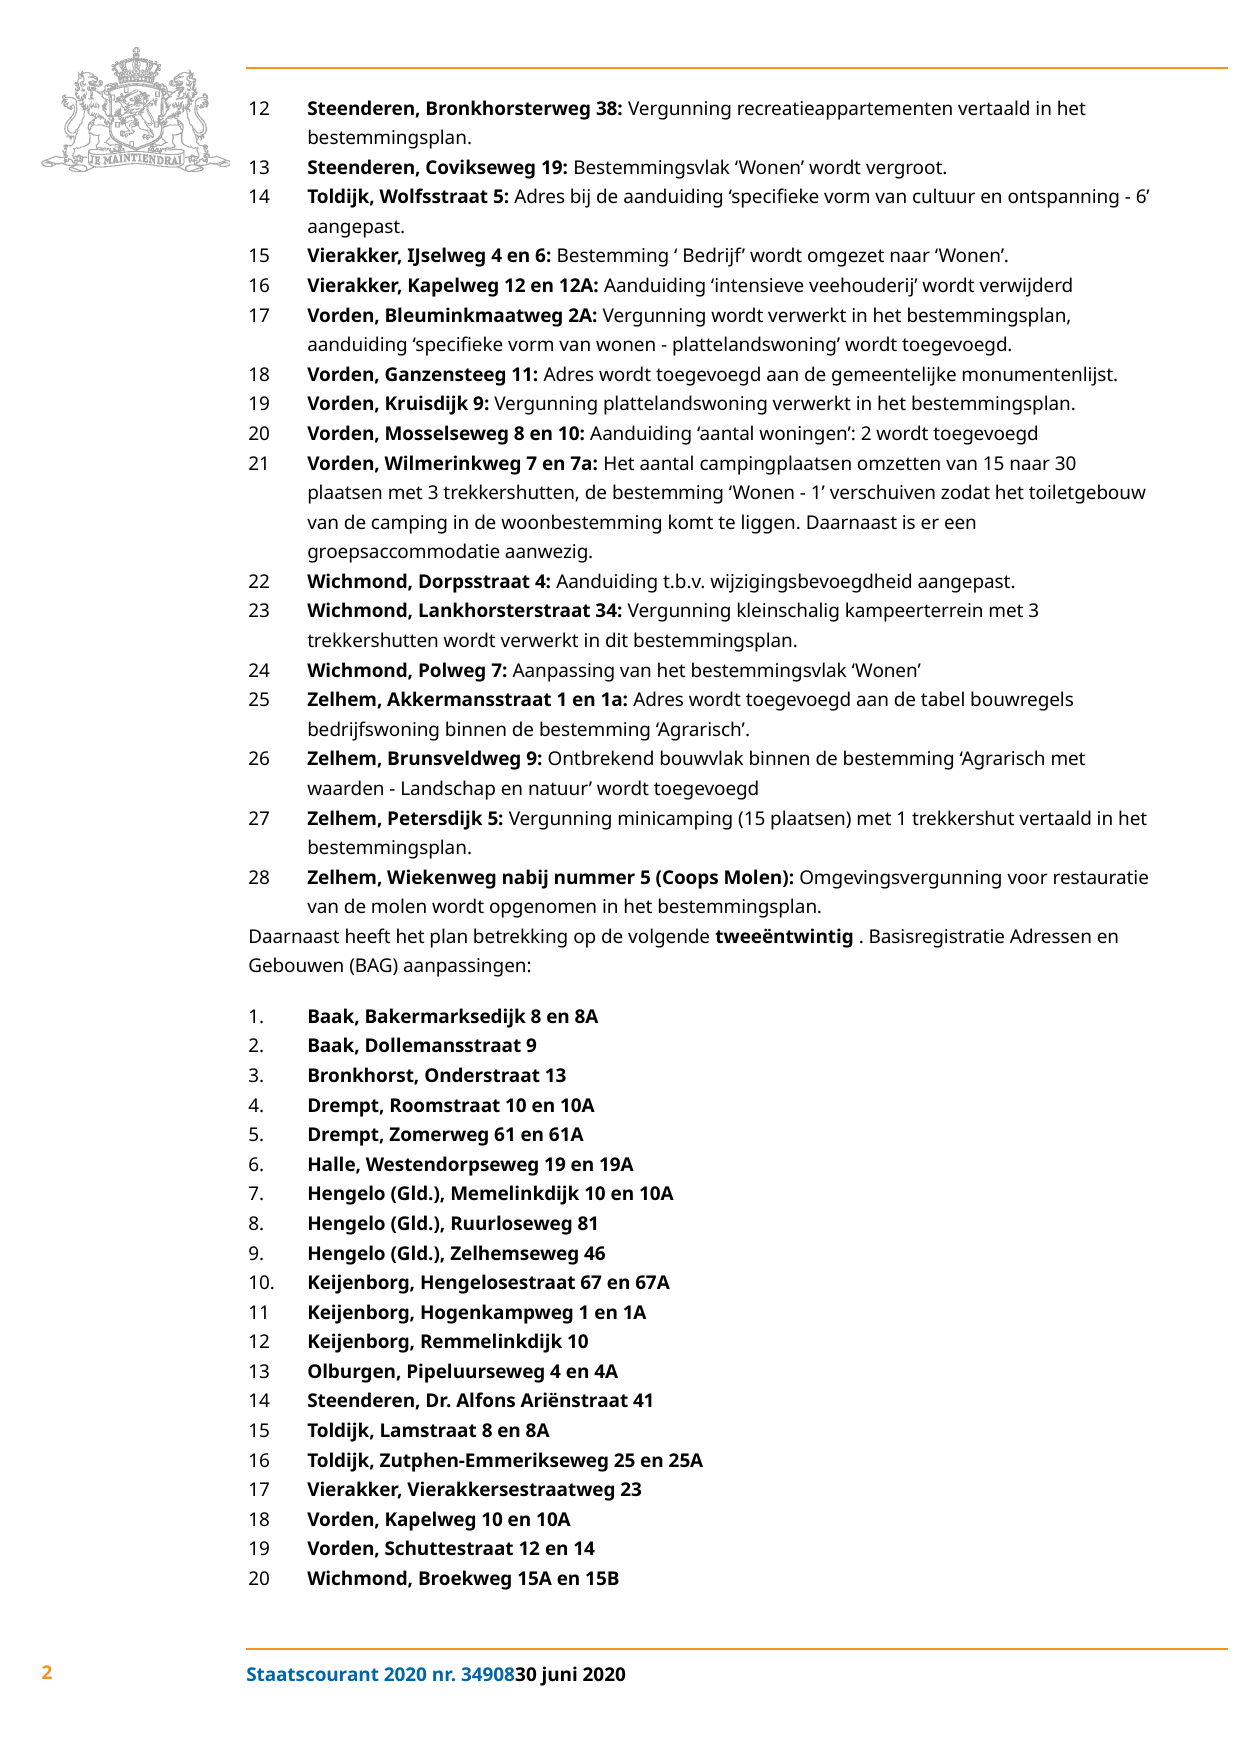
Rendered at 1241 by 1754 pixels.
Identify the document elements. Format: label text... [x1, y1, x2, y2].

list Zelhem, Akkermansstraat 1 en 1a: Adres wordt toegevoegd aan de tabel bouwregels bedrijfswoning binnen de bestemming ‘Agrarisch’. [248, 686, 1152, 742]
list Bronkhorst, Onderstraat 13 [248, 1062, 1152, 1088]
list Hengelo (Gld.), Ruurloseweg 81 [248, 1210, 1152, 1236]
list Vorden, Kapelweg 10 en 10A [248, 1506, 1152, 1532]
list Vorden, Ganzensteeg 11: Adres wordt toegevoegd aan de gemeentelijke monumentenlijst. [248, 361, 1152, 387]
list Vorden, Schuttestraat 12 en 14 [248, 1536, 1152, 1561]
list Keijenborg, Hengelosestraat 67 en 67A [248, 1269, 1152, 1295]
list Olburgen, Pipeluurseweg 4 en 4A [248, 1358, 1152, 1384]
text Daarnaast heeft het plan betrekking op de volgende tweeëntwintig . Basisregistratie Adressen en Gebouwen (BAG) aanpassingen: [248, 923, 1152, 978]
list Baak, Dollemansstraat 9 [248, 1033, 1152, 1058]
list Keijenborg, Hogenkampweg 1 en 1A [248, 1299, 1152, 1325]
list Drempt, Zomerweg 61 en 61A [248, 1121, 1152, 1147]
list Wichmond, Polweg 7: Aanpassing van het bestemmingsvlak ‘Wonen’ [248, 657, 1152, 683]
list Steenderen, Bronkhorsterweg 38: Vergunning recreatieappartementen vertaald in het bestemmingsplan. [248, 95, 1152, 150]
list Toldijk, Zutphen-Emmerikseweg 25 en 25A [248, 1447, 1152, 1473]
list Vierakker, IJselweg 4 en 6: Bestemming ‘ Bedrijf’ wordt omgezet naar ‘Wonen’. [248, 243, 1152, 268]
list Vorden, Bleuminkmaatweg 2A: Vergunning wordt verwerkt in het bestemmingsplan, aanduiding ‘specifieke vorm van wonen - plattelandswoning’ wordt toegevoegd. [248, 302, 1152, 357]
list Wichmond, Dorpsstraat 4: Aanduiding t.b.v. wijzigingsbevoegdheid aangepast. [248, 568, 1152, 594]
list Vierakker, Kapelweg 12 en 12A: Aanduiding ‘intensieve veehouderij’ wordt verwijderd [248, 272, 1152, 298]
list Baak, Bakermarksedijk 8 en 8A [248, 1003, 1152, 1029]
list Vierakker, Vierakkersestraatweg 23 [248, 1476, 1152, 1502]
list Zelhem, Petersdijk 5: Vergunning minicamping (15 plaatsen) met 1 trekkershut vertaald in het bestemmingsplan. [248, 805, 1152, 860]
list Drempt, Roomstraat 10 en 10A [248, 1092, 1152, 1118]
list Zelhem, Wiekenweg nabij nummer 5 (Coops Molen): Omgevingsvergunning voor restauratie van de molen wordt opgenomen in het bestemmingsplan. [248, 864, 1152, 919]
list Toldijk, Wolfsstraat 5: Adres bij de aanduiding ‘specifieke vorm van cultuur en ontspanning - 6’ aangepast. [248, 183, 1152, 239]
list Hengelo (Gld.), Zelhemseweg 46 [248, 1240, 1152, 1266]
list Halle, Westendorpseweg 19 en 19A [248, 1151, 1152, 1177]
list Keijenborg, Remmelinkdijk 10 [248, 1328, 1152, 1354]
list Vorden, Kruisdijk 9: Vergunning plattelandswoning verwerkt in het bestemmingsplan. [248, 391, 1152, 416]
list Zelhem, Brunsveldweg 9: Ontbrekend bouwvlak binnen de bestemming ‘Agrarisch met waarden - Landschap en natuur’ wordt toegevoegd [248, 746, 1152, 801]
list Wichmond, Lankhorsterstraat 34: Vergunning kleinschalig kampeerterrein met 3 trekkershutten wordt verwerkt in dit bestemmingsplan. [248, 598, 1152, 653]
list Vorden, Mosselseweg 8 en 10: Aanduiding ‘aantal woningen’: 2 wordt toegevoegd [248, 420, 1152, 446]
list Steenderen, Covikseweg 19: Bestemmingsvlak ‘Wonen’ wordt vergroot. [248, 154, 1152, 180]
picture [41, 47, 231, 172]
list Wichmond, Broekweg 15A en 15B [248, 1565, 1152, 1591]
list Hengelo (Gld.), Memelinkdijk 10 en 10A [248, 1181, 1152, 1206]
list Toldijk, Lamstraat 8 en 8A [248, 1417, 1152, 1443]
list Steenderen, Dr. Alfons Ariënstraat 41 [248, 1388, 1152, 1413]
list Vorden, Wilmerinkweg 7 en 7a: Het aantal campingplaatsen omzetten van 15 naar 30 plaatsen met 3 trekkershutten, de bestemming ‘Wonen - 1’ verschuiven zodat het toiletgebouw van de camping in de woonbestemming komt te liggen. Daarnaast is er een groepsaccommodatie aanwezig. [248, 450, 1152, 564]
